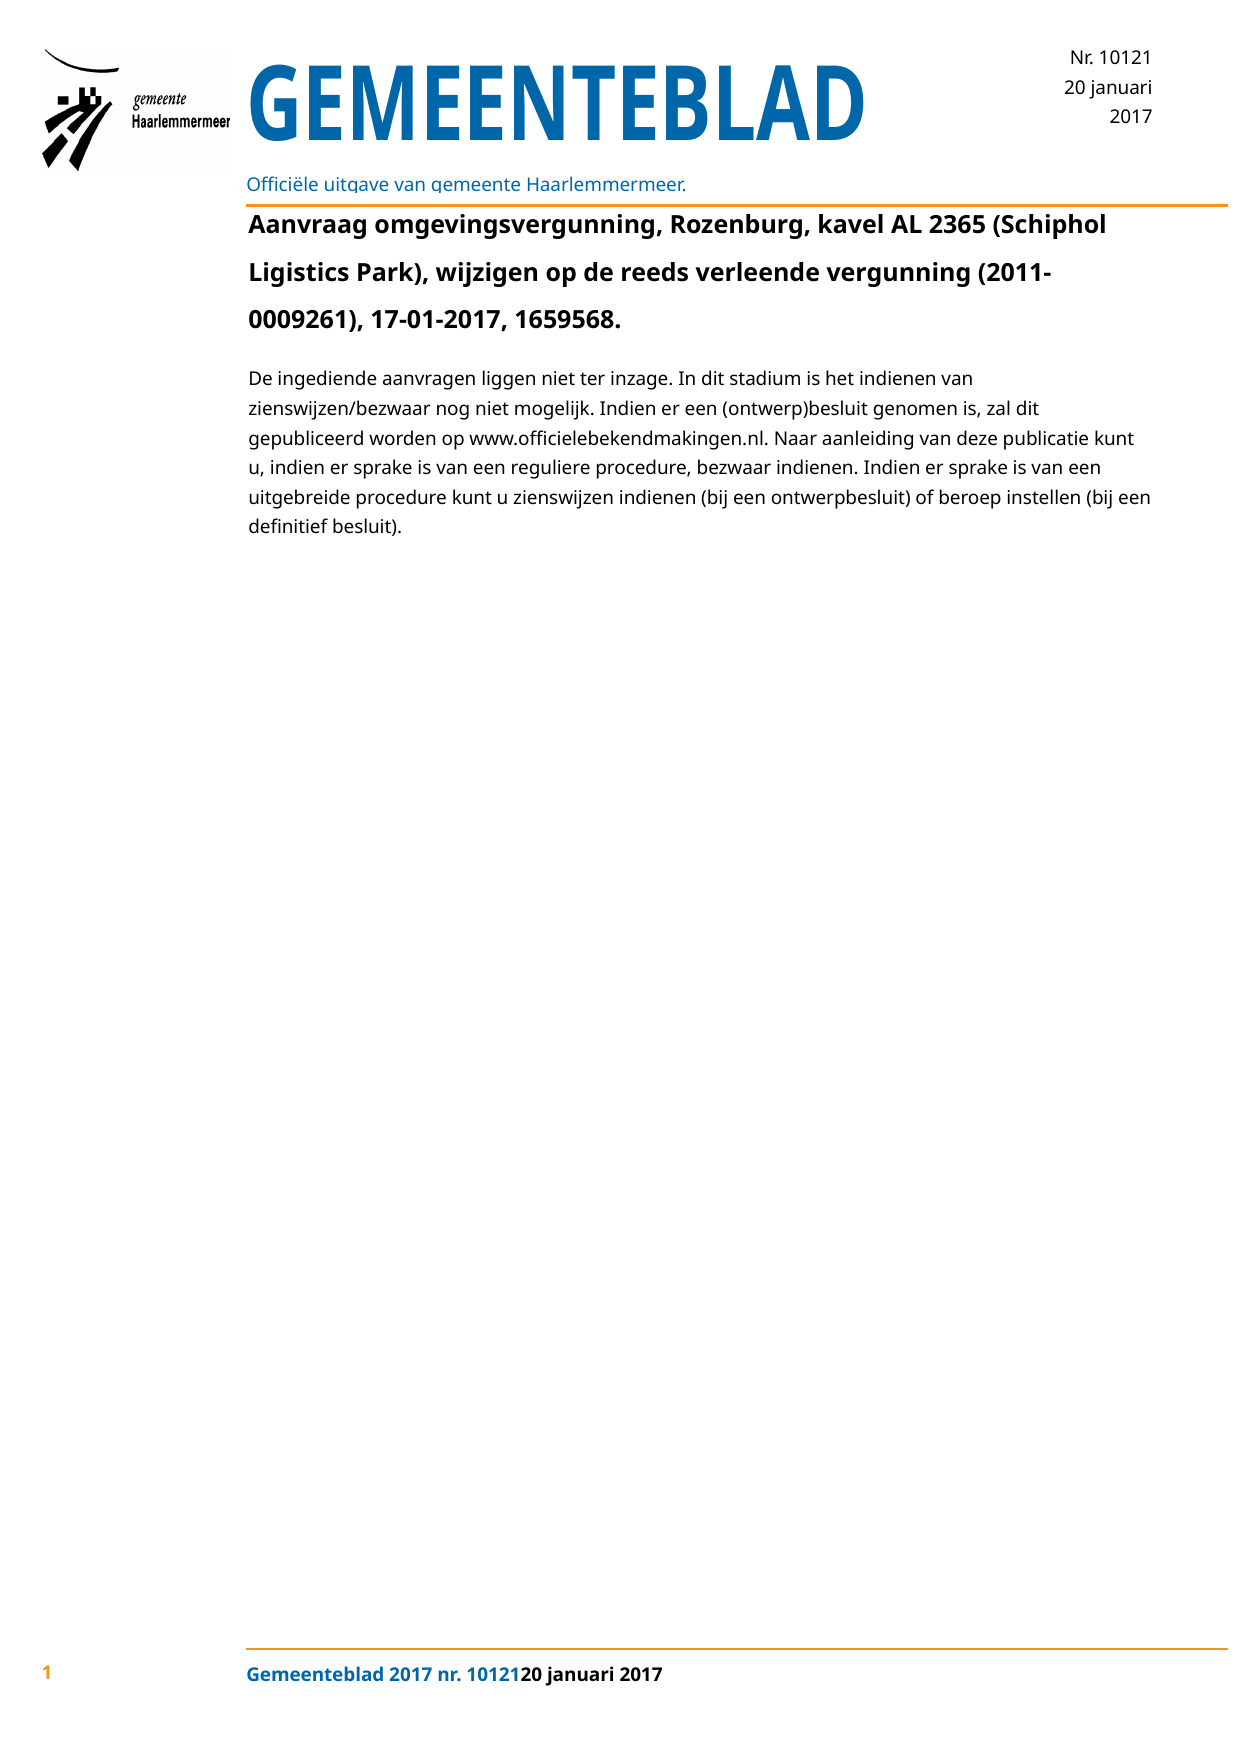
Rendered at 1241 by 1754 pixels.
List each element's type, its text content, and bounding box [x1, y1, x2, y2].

text Aanvraag omgevingsvergunning, Rozenburg, kavel AL 2365 (Schiphol Ligistics Park), wijzigen op de reeds verleende vergunning (2011-0009261), 17-01-2017, 1659568. [248, 207, 1152, 336]
picture [41, 47, 231, 172]
text De ingediende aanvragen liggen niet ter inzage. In dit stadium is het indienen van zienswijzen/bezwaar nog niet mogelijk. Indien er een (ontwerp)besluit genomen is, zal dit gepubliceerd worden op www.officielebekendmakingen.nl. Naar aanleiding van deze publicatie kunt u, indien er sprake is van een reguliere procedure, bezwaar indienen. Indien er sprake is van een uitgebreide procedure kunt u zienswijzen indienen (bij een ontwerpbesluit) of beroep instellen (bij een definitief besluit). [248, 366, 1152, 539]
